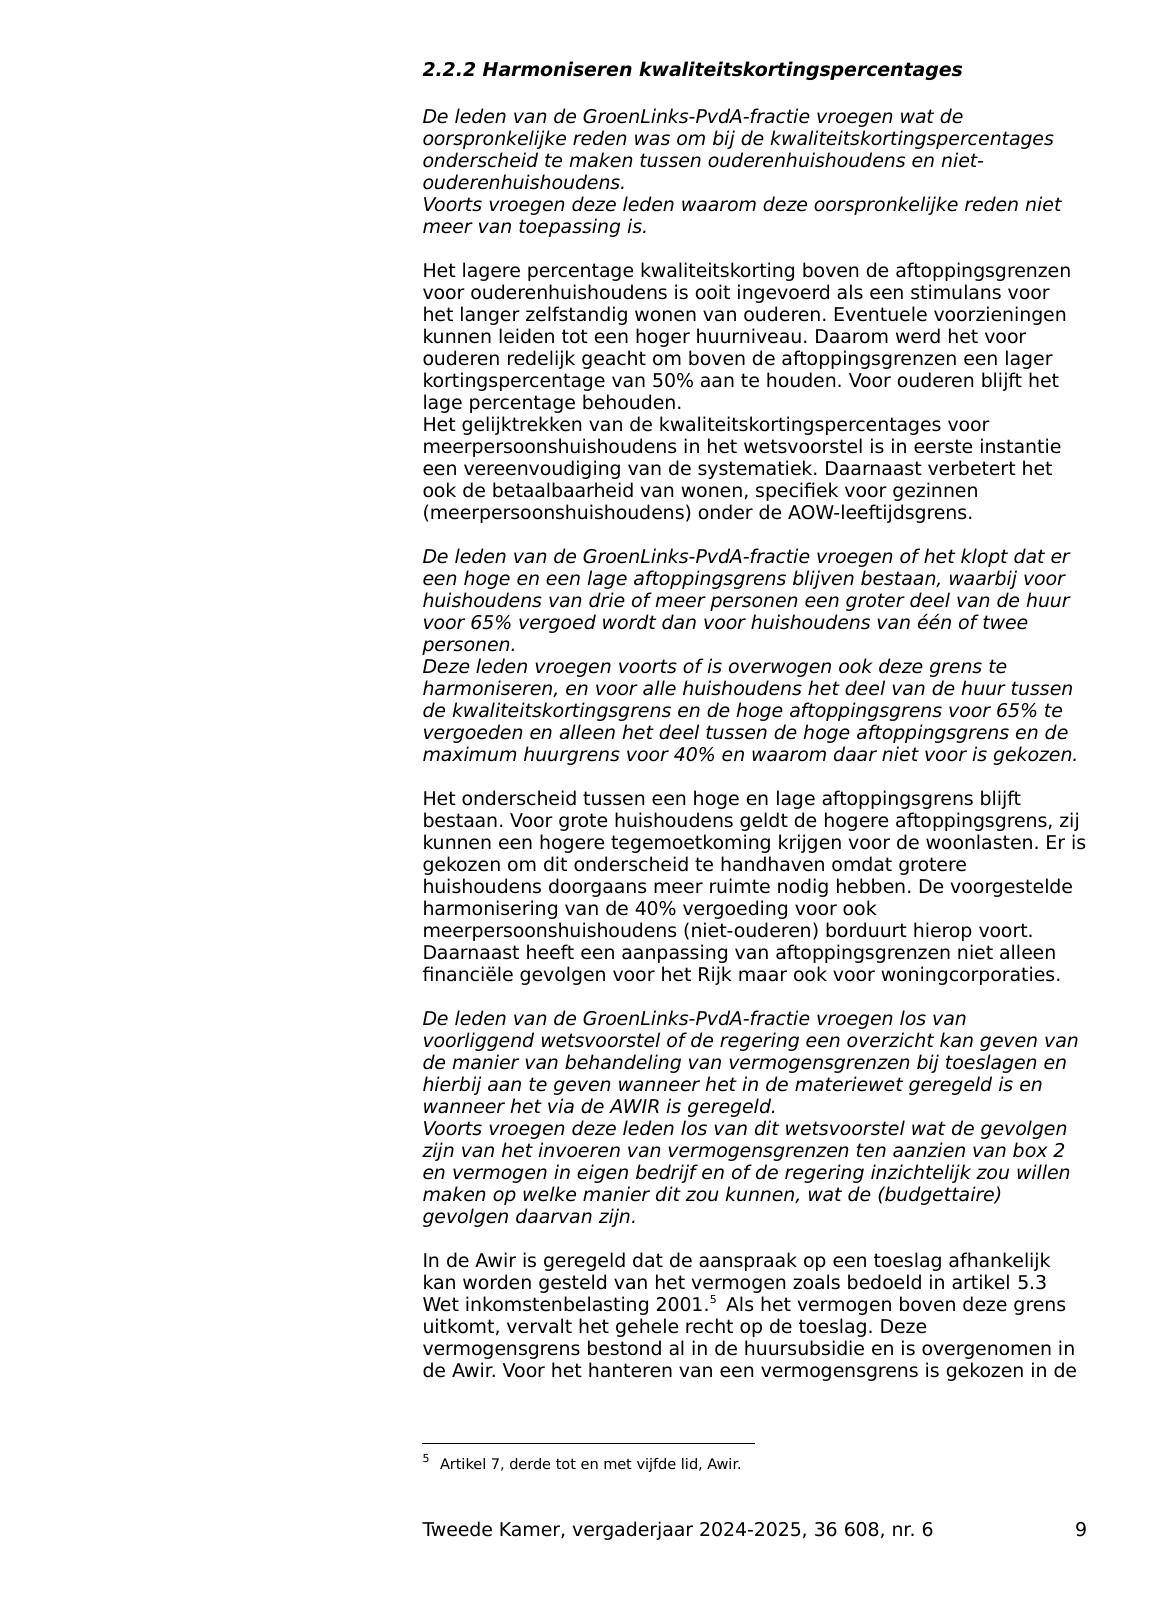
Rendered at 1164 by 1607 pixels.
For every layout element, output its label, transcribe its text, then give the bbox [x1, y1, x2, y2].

text Het gelijktrekken van de kwaliteitskortingspercentages voor meerpersoonshuishoudens in het wetsvoorstel is in eerste instantie een vereenvoudiging van de systematiek. Daarnaast verbetert het ook de betaalbaarheid van wonen, specifiek voor gezinnen (meerpersoonshuishoudens) onder de AOW-leeftijdsgrens. [422, 414, 1087, 524]
text Het onderscheid tussen een hoge en lage aftoppingsgrens blijft bestaan. Voor grote huishoudens geldt de hogere aftoppingsgrens, zij kunnen een hogere tegemoetkoming krijgen voor de woonlasten. Er is gekozen om dit onderscheid te handhaven omdat grotere huishoudens doorgaans meer ruimte nodig hebben. De voorgestelde harmonisering van de 40% vergoeding voor ook meerpersoonshuishoudens (niet-ouderen) borduurt hierop voort. Daarnaast heeft een aanpassing van aftoppingsgrenzen niet alleen financiële gevolgen voor het Rijk maar ook voor woningcorporaties. [422, 788, 1087, 986]
text In de Awir is geregeld dat de aanspraak op een toeslag afhankelijk kan worden gesteld van het vermogen zoals bedoeld in artikel 5.3 Wet inkomstenbelasting 2001. Als het vermogen boven deze grens uitkomt, vervalt het gehele recht op de toeslag. Deze vermogensgrens bestond al in de huursubsidie en is overgenomen in de Awir. Voor het hanteren van een vermogensgrens is gekozen in de [422, 1250, 1087, 1382]
text De leden van de GroenLinks-PvdA-fractie vroegen of het klopt dat er een hoge en een lage aftoppingsgrens blijven bestaan, waarbij voor huishoudens van drie of meer personen een groter deel van de huur voor 65% vergoed wordt dan voor huishoudens van één of twee personen. [422, 546, 1087, 656]
text Het lagere percentage kwaliteitskorting boven de aftoppingsgrenzen voor ouderenhuishoudens is ooit ingevoerd als een stimulans voor het langer zelfstandig wonen van ouderen. Eventuele voorzieningen kunnen leiden tot een hoger huurniveau. Daarom werd het voor ouderen redelijk geacht om boven de aftoppingsgrenzen een lager kortingspercentage van 50% aan te houden. Voor ouderen blijft het lage percentage behouden. [422, 260, 1087, 414]
text Artikel 7, derde tot en met vijfde lid, Awir. [422, 1452, 1087, 1474]
text De leden van de GroenLinks-PvdA-fractie vroegen los van voorliggend wetsvoorstel of de regering een overzicht kan geven van de manier van behandeling van vermogensgrenzen bij toeslagen en hierbij aan te geven wanneer het in de materiewet geregeld is en wanneer het via de AWIR is geregeld. [422, 1008, 1087, 1118]
subtitle 2.2.2 Harmoniseren kwaliteitskortingspercentages [422, 59, 1087, 81]
text Deze leden vroegen voorts of is overwogen ook deze grens te harmoniseren, en voor alle huishoudens het deel van de huur tussen de kwaliteitskortingsgrens en de hoge aftoppingsgrens voor 65% te vergoeden en alleen het deel tussen de hoge aftoppingsgrens en de maximum huurgrens voor 40% en waarom daar niet voor is gekozen. [422, 656, 1087, 766]
text Voorts vroegen deze leden waarom deze oorspronkelijke reden niet meer van toepassing is. [422, 194, 1087, 238]
text De leden van de GroenLinks-PvdA-fractie vroegen wat de oorspronkelijke reden was om bij de kwaliteitskortingspercentages onderscheid te maken tussen ouderenhuishoudens en niet-ouderenhuishoudens. [422, 106, 1087, 194]
text Voorts vroegen deze leden los van dit wetsvoorstel wat de gevolgen zijn van het invoeren van vermogensgrenzen ten aanzien van box 2 en vermogen in eigen bedrijf en of de regering inzichtelijk zou willen maken op welke manier dit zou kunnen, wat de (budgettaire) gevolgen daarvan zijn. [422, 1118, 1087, 1228]
